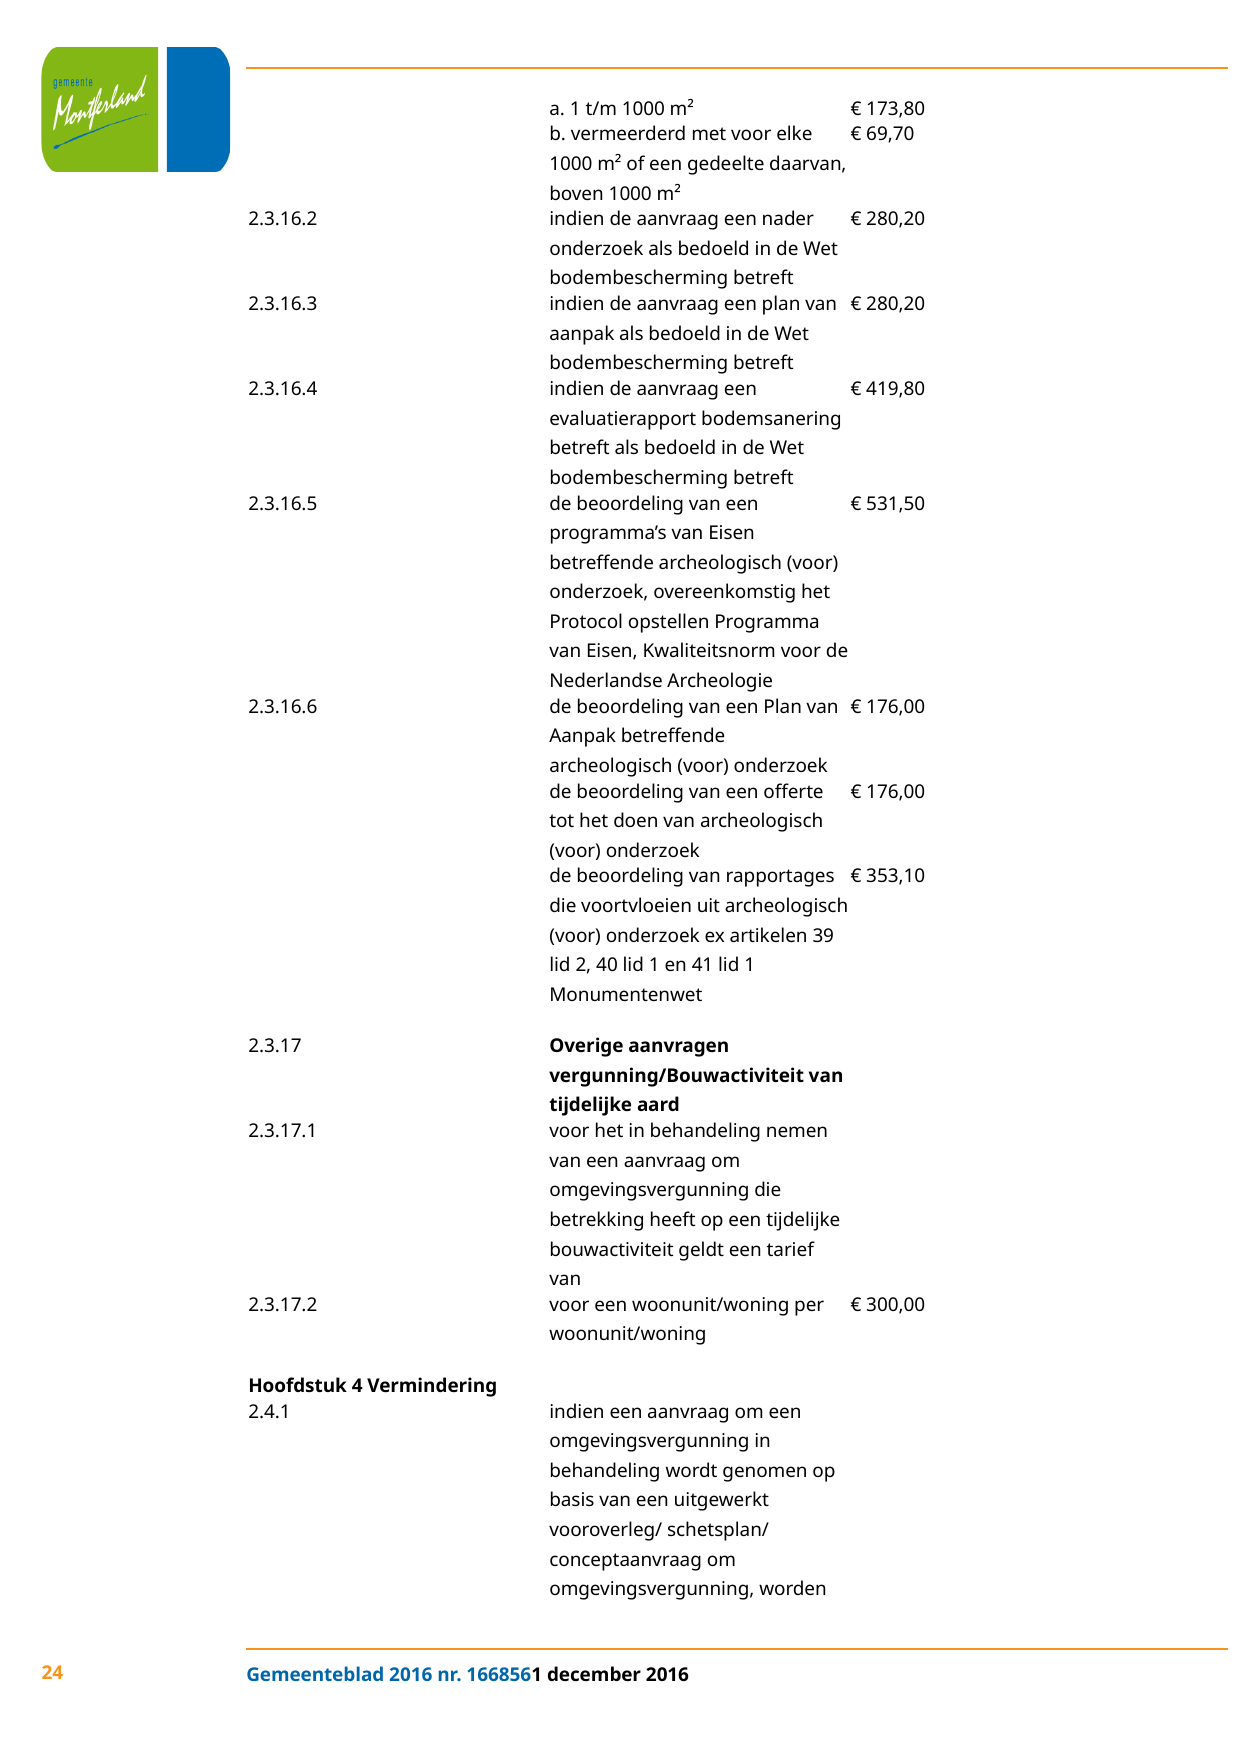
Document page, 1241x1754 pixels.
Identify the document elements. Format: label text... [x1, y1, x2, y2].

table_cell 2.3.16.4 [248, 375, 549, 490]
table_cell indien de aanvraag een nader onderzoek als bedoeld in de Wet bodembescherming betreft [549, 205, 850, 290]
table_cell de beoordeling van een Plan van Aanpak betreffende archeologisch (voor) onderzoek [549, 693, 850, 778]
table_cell b. vermeerderd met voor elke 1000 m² of een gedeelte daarvan, boven 1000 m² [549, 121, 850, 205]
table_cell € 69,70 [850, 121, 1152, 205]
table_cell Overige aanvragen vergunning/Bouwactiviteit van tijdelijke aard [549, 1033, 850, 1117]
table_cell [248, 121, 549, 205]
table_cell 2.3.17 [248, 1033, 549, 1117]
table_cell [850, 1007, 1152, 1032]
table_cell € 173,80 [850, 95, 1152, 121]
table_cell [549, 1007, 850, 1032]
table_cell € 531,50 [850, 490, 1152, 693]
table_cell € 280,20 [850, 205, 1152, 290]
table_cell 2.3.16.5 [248, 490, 549, 693]
table_cell [248, 1346, 549, 1372]
table_cell [549, 1346, 850, 1372]
table_cell € 176,00 [850, 778, 1152, 863]
table_cell indien de aanvraag een plan van aanpak als bedoeld in de Wet bodembescherming betreft [549, 290, 850, 375]
table_cell voor het in behandeling nemen van een aanvraag om omgevingsvergunning die betrekking heeft op een tijdelijke bouwactiviteit geldt een tarief van [549, 1118, 850, 1291]
table_cell 2.3.16.3 [248, 290, 549, 375]
table_cell [850, 1398, 1152, 1601]
table_cell Hoofdstuk 4 Vermindering [248, 1372, 850, 1398]
picture [41, 47, 231, 172]
table_cell 2.4.1 [248, 1398, 549, 1601]
table_cell [850, 1118, 1152, 1291]
table_cell indien een aanvraag om een omgevingsvergunning in behandeling wordt genomen op basis van een uitgewerkt vooroverleg/ schetsplan/ conceptaanvraag om omgevingsvergunning, worden [549, 1398, 850, 1601]
table_cell a. 1 t/m 1000 m² [549, 95, 850, 121]
table_cell € 176,00 [850, 693, 1152, 778]
table_cell [248, 863, 549, 1007]
table_cell € 300,00 [850, 1291, 1152, 1346]
table_cell 2.3.16.2 [248, 205, 549, 290]
table_cell 2.3.17.2 [248, 1291, 549, 1346]
table_cell [850, 1346, 1152, 1372]
table_cell de beoordeling van een offerte tot het doen van archeologisch (voor) onderzoek [549, 778, 850, 863]
table_cell € 419,80 [850, 375, 1152, 490]
table_cell € 353,10 [850, 863, 1152, 1007]
table_cell de beoordeling van een programma’s van Eisen betreffende archeologisch (voor) onderzoek, overeenkomstig het Protocol opstellen Programma van Eisen, Kwaliteitsnorm voor de Nederlandse Archeologie [549, 490, 850, 693]
table_cell € 280,20 [850, 290, 1152, 375]
table_cell voor een woonunit/woning per woonunit/woning [549, 1291, 850, 1346]
table_cell indien de aanvraag een evaluatierapport bodemsanering betreft als bedoeld in de Wet bodembescherming betreft [549, 375, 850, 490]
table_cell [248, 778, 549, 863]
table_cell [248, 1007, 549, 1032]
table_cell [850, 1033, 1152, 1117]
table_cell [248, 95, 549, 121]
table_cell de beoordeling van rapportages die voortvloeien uit archeologisch (voor) onderzoek ex artikelen 39 lid 2, 40 lid 1 en 41 lid 1 Monumentenwet [549, 863, 850, 1007]
table_cell 2.3.16.6 [248, 693, 549, 778]
table_cell 2.3.17.1 [248, 1118, 549, 1291]
